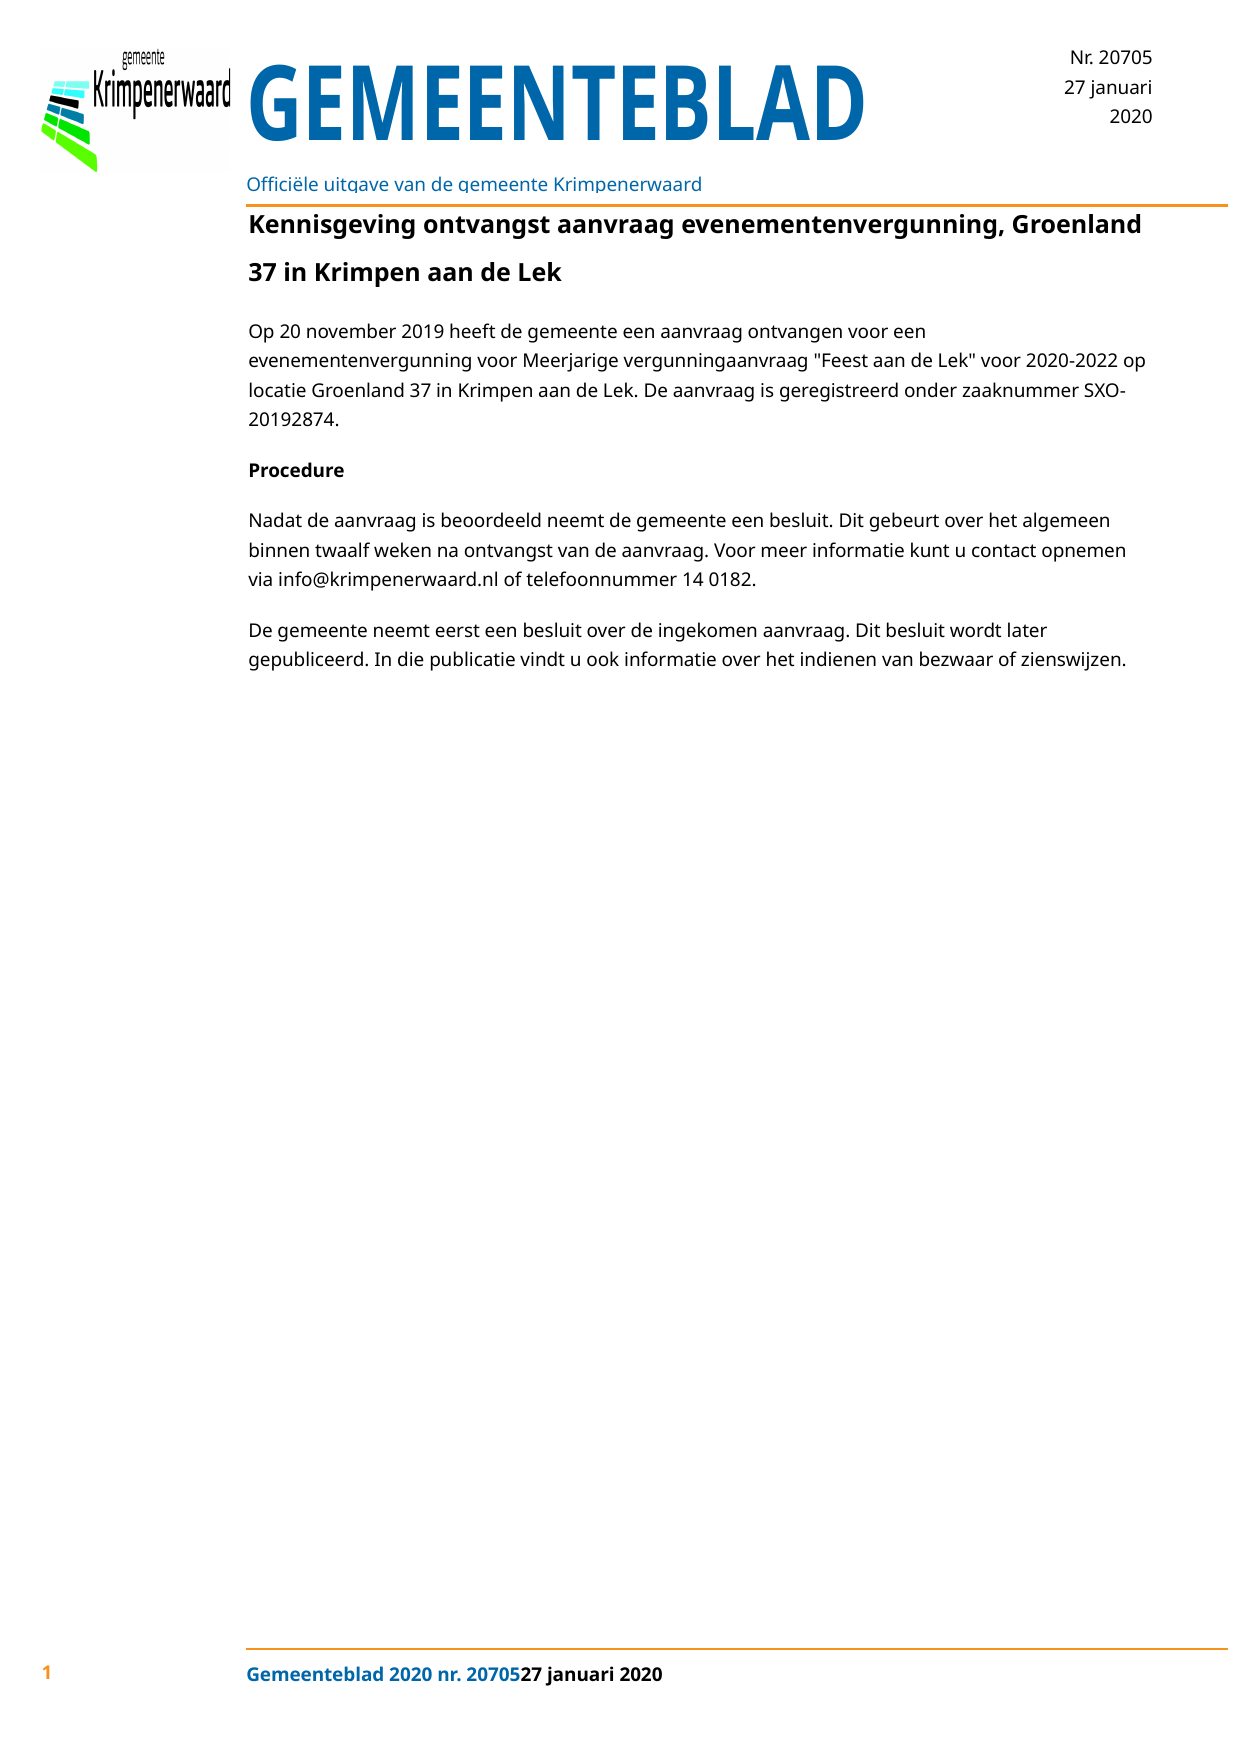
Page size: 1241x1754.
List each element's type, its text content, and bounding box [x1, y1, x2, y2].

text Op 20 november 2019 heeft de gemeente een aanvraag ontvangen voor een evenementenvergunning voor Meerjarige vergunningaanvraag "Feest aan de Lek" voor 2020-2022 op locatie Groenland 37 in Krimpen aan de Lek. De aanvraag is geregistreerd onder zaaknummer SXO-20192874. [248, 318, 1152, 432]
text De gemeente neemt eerst een besluit over de ingekomen aanvraag. Dit besluit wordt later gepubliceerd. In die publicatie vindt u ook informatie over het indienen van bezwaar of zienswijzen. [248, 617, 1152, 672]
picture [41, 47, 231, 172]
text Nadat de aanvraag is beoordeeld neemt de gemeente een besluit. Dit gebeurt over het algemeen binnen twaalf weken na ontvangst van de aanvraag. Voor meer informatie kunt u contact opnemen via info@krimpenerwaard.nl of telefoonnummer 14 0182. [248, 507, 1152, 592]
text Kennisgeving ontvangst aanvraag evenementenvergunning, Groenland 37 in Krimpen aan de Lek [248, 207, 1152, 288]
text Procedure [248, 457, 1152, 483]
